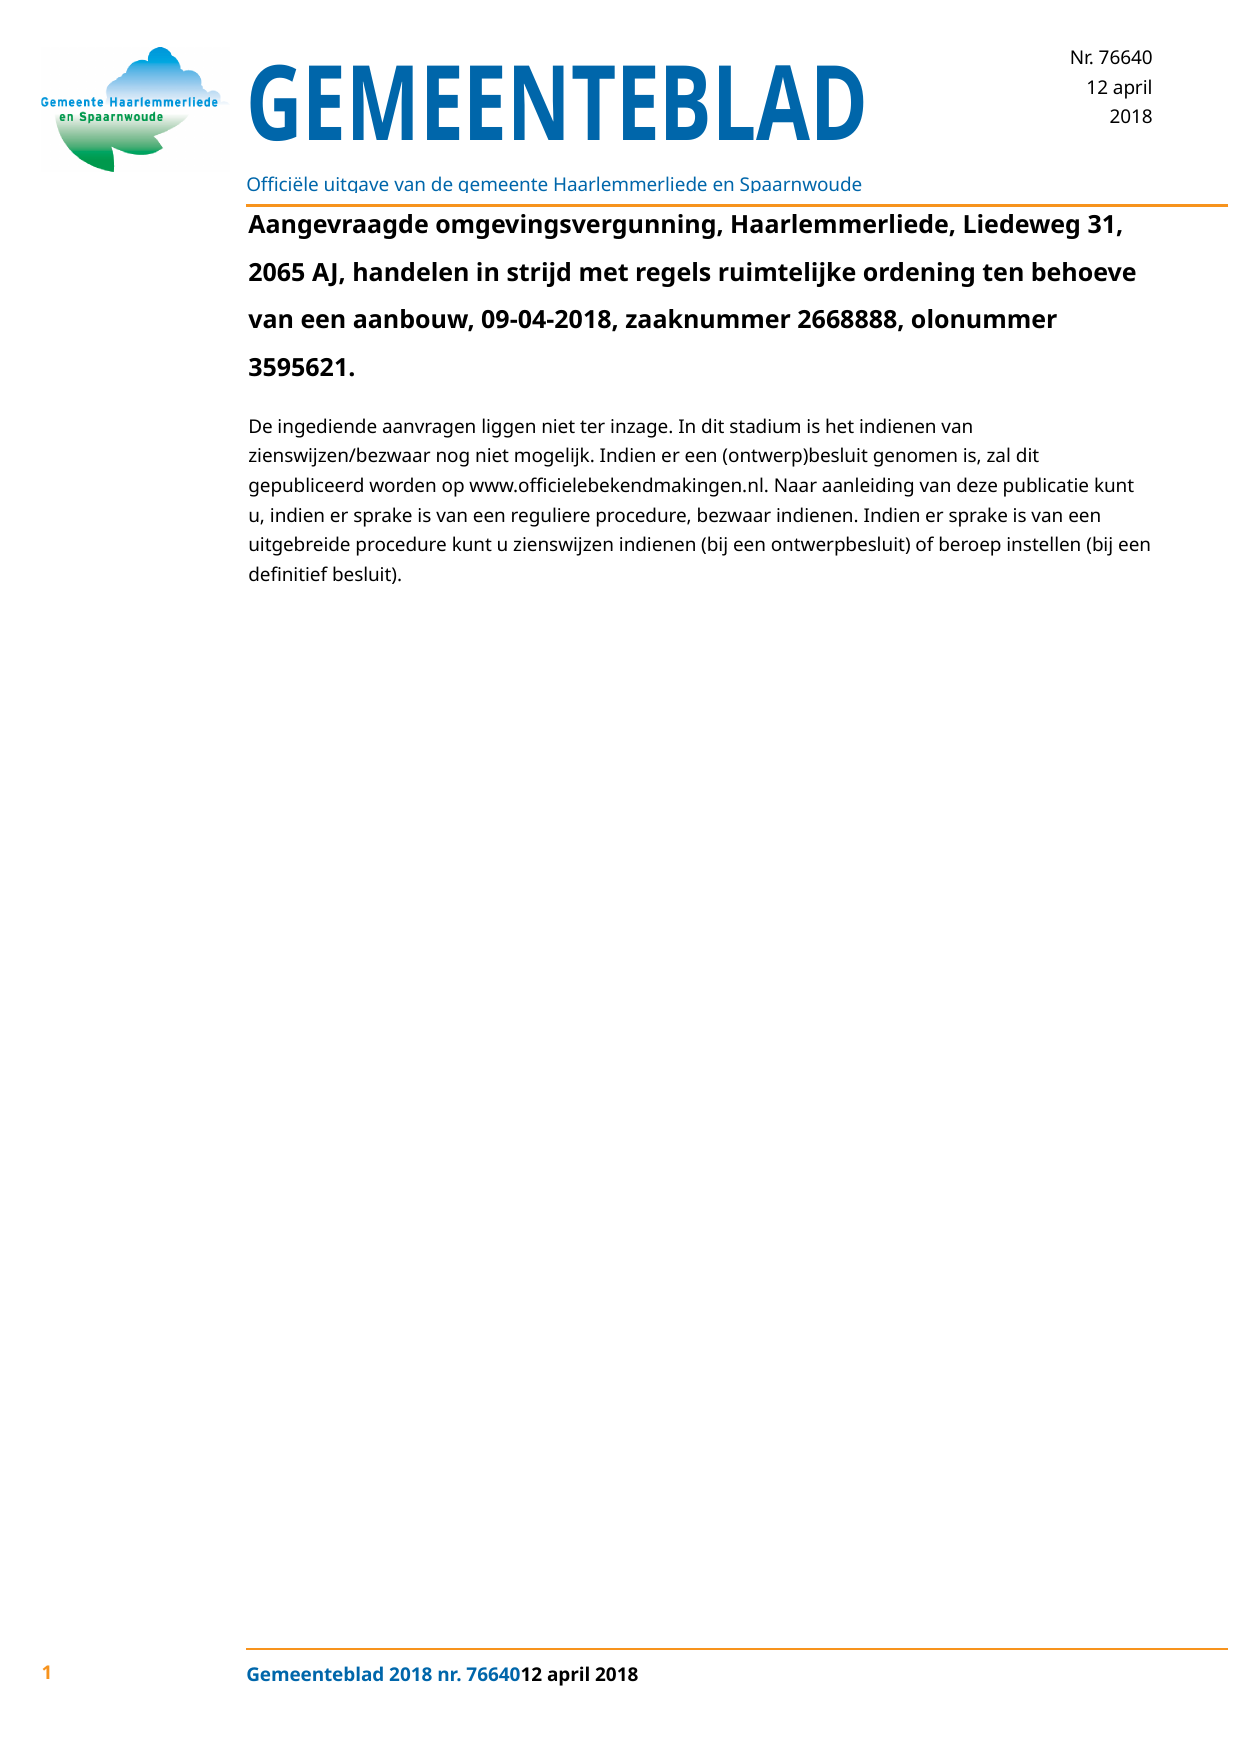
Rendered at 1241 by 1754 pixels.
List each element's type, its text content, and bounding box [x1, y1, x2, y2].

picture [41, 47, 231, 172]
text Aangevraagde omgevingsvergunning, Haarlemmerliede, Liedeweg 31, 2065 AJ, handelen in strijd met regels ruimtelijke ordening ten behoeve van een aanbouw, 09-04-2018, zaaknummer 2668888, olonummer 3595621. [248, 207, 1152, 384]
text De ingediende aanvragen liggen niet ter inzage. In dit stadium is het indienen van zienswijzen/bezwaar nog niet mogelijk. Indien er een (ontwerp)besluit genomen is, zal dit gepubliceerd worden op www.officielebekendmakingen.nl. Naar aanleiding van deze publicatie kunt u, indien er sprake is van een reguliere procedure, bezwaar indienen. Indien er sprake is van een uitgebreide procedure kunt u zienswijzen indienen (bij een ontwerpbesluit) of beroep instellen (bij een definitief besluit). [248, 413, 1152, 587]
